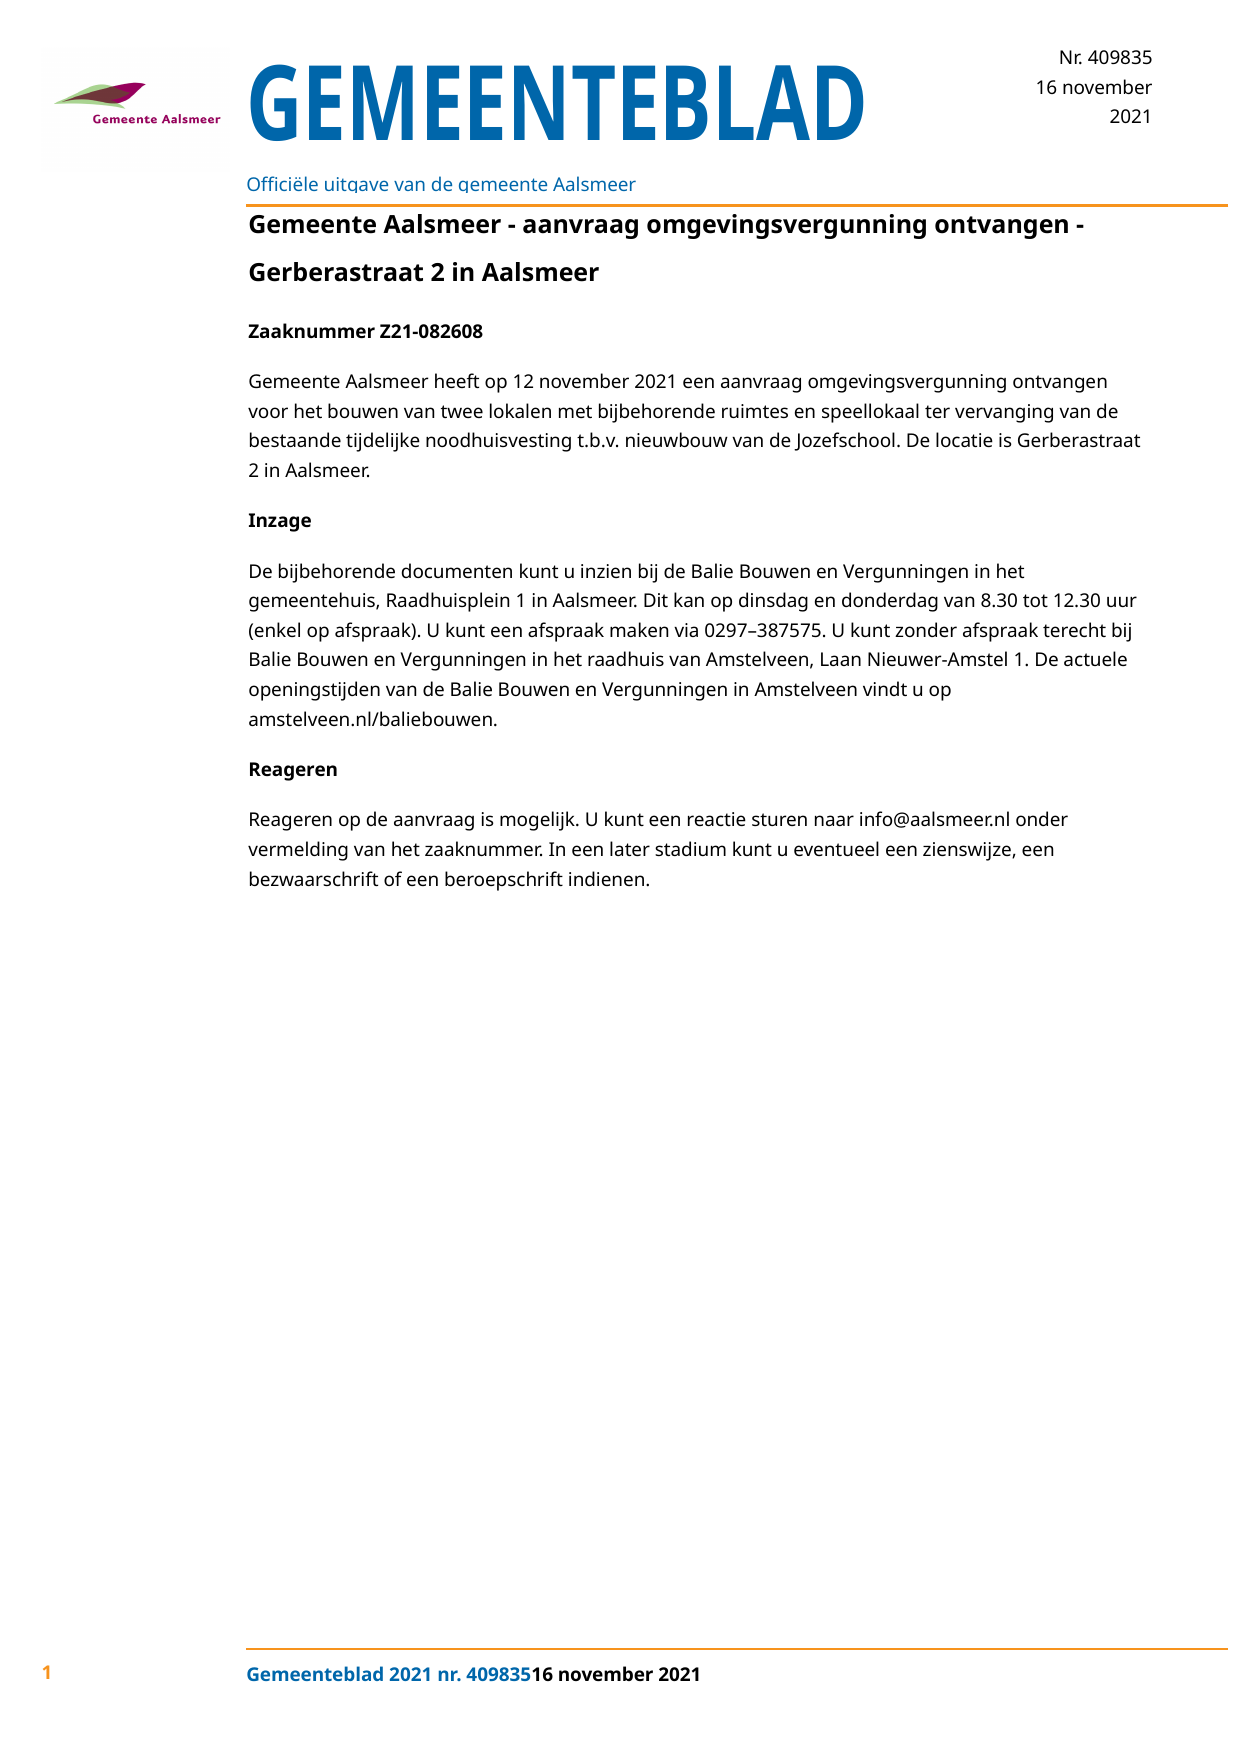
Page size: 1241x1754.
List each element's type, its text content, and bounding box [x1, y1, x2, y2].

text Inzage [248, 507, 1152, 533]
text Zaaknummer Z21-082608 [248, 318, 1152, 344]
picture [41, 47, 231, 172]
text Gemeente Aalsmeer heeft op 12 november 2021 een aanvraag omgevingsvergunning ontvangen voor het bouwen van twee lokalen met bijbehorende ruimtes en speellokaal ter vervanging van de bestaande tijdelijke noodhuisvesting t.b.v. nieuwbouw van de Jozefschool. De locatie is Gerberastraat 2 in Aalsmeer. [248, 368, 1152, 483]
text Reageren [248, 756, 1152, 782]
text De bijbehorende documenten kunt u inzien bij de Balie Bouwen en Vergunningen in het gemeentehuis, Raadhuisplein 1 in Aalsmeer. Dit kan op dinsdag en donderdag van 8.30 tot 12.30 uur (enkel op afspraak). U kunt een afspraak maken via 0297–387575. U kunt zonder afspraak terecht bij Balie Bouwen en Vergunningen in het raadhuis van Amstelveen, Laan Nieuwer-Amstel 1. De actuele openingstijden van de Balie Bouwen en Vergunningen in Amstelveen vindt u op amstelveen.nl/baliebouwen. [248, 558, 1152, 732]
text Reageren op de aanvraag is mogelijk. U kunt een reactie sturen naar info@aalsmeer.nl onder vermelding van het zaaknummer. In een later stadium kunt u eventueel een zienswijze, een bezwaarschrift of een beroepschrift indienen. [248, 807, 1152, 892]
text Gemeente Aalsmeer - aanvraag omgevingsvergunning ontvangen - Gerberastraat 2 in Aalsmeer [248, 207, 1152, 288]
